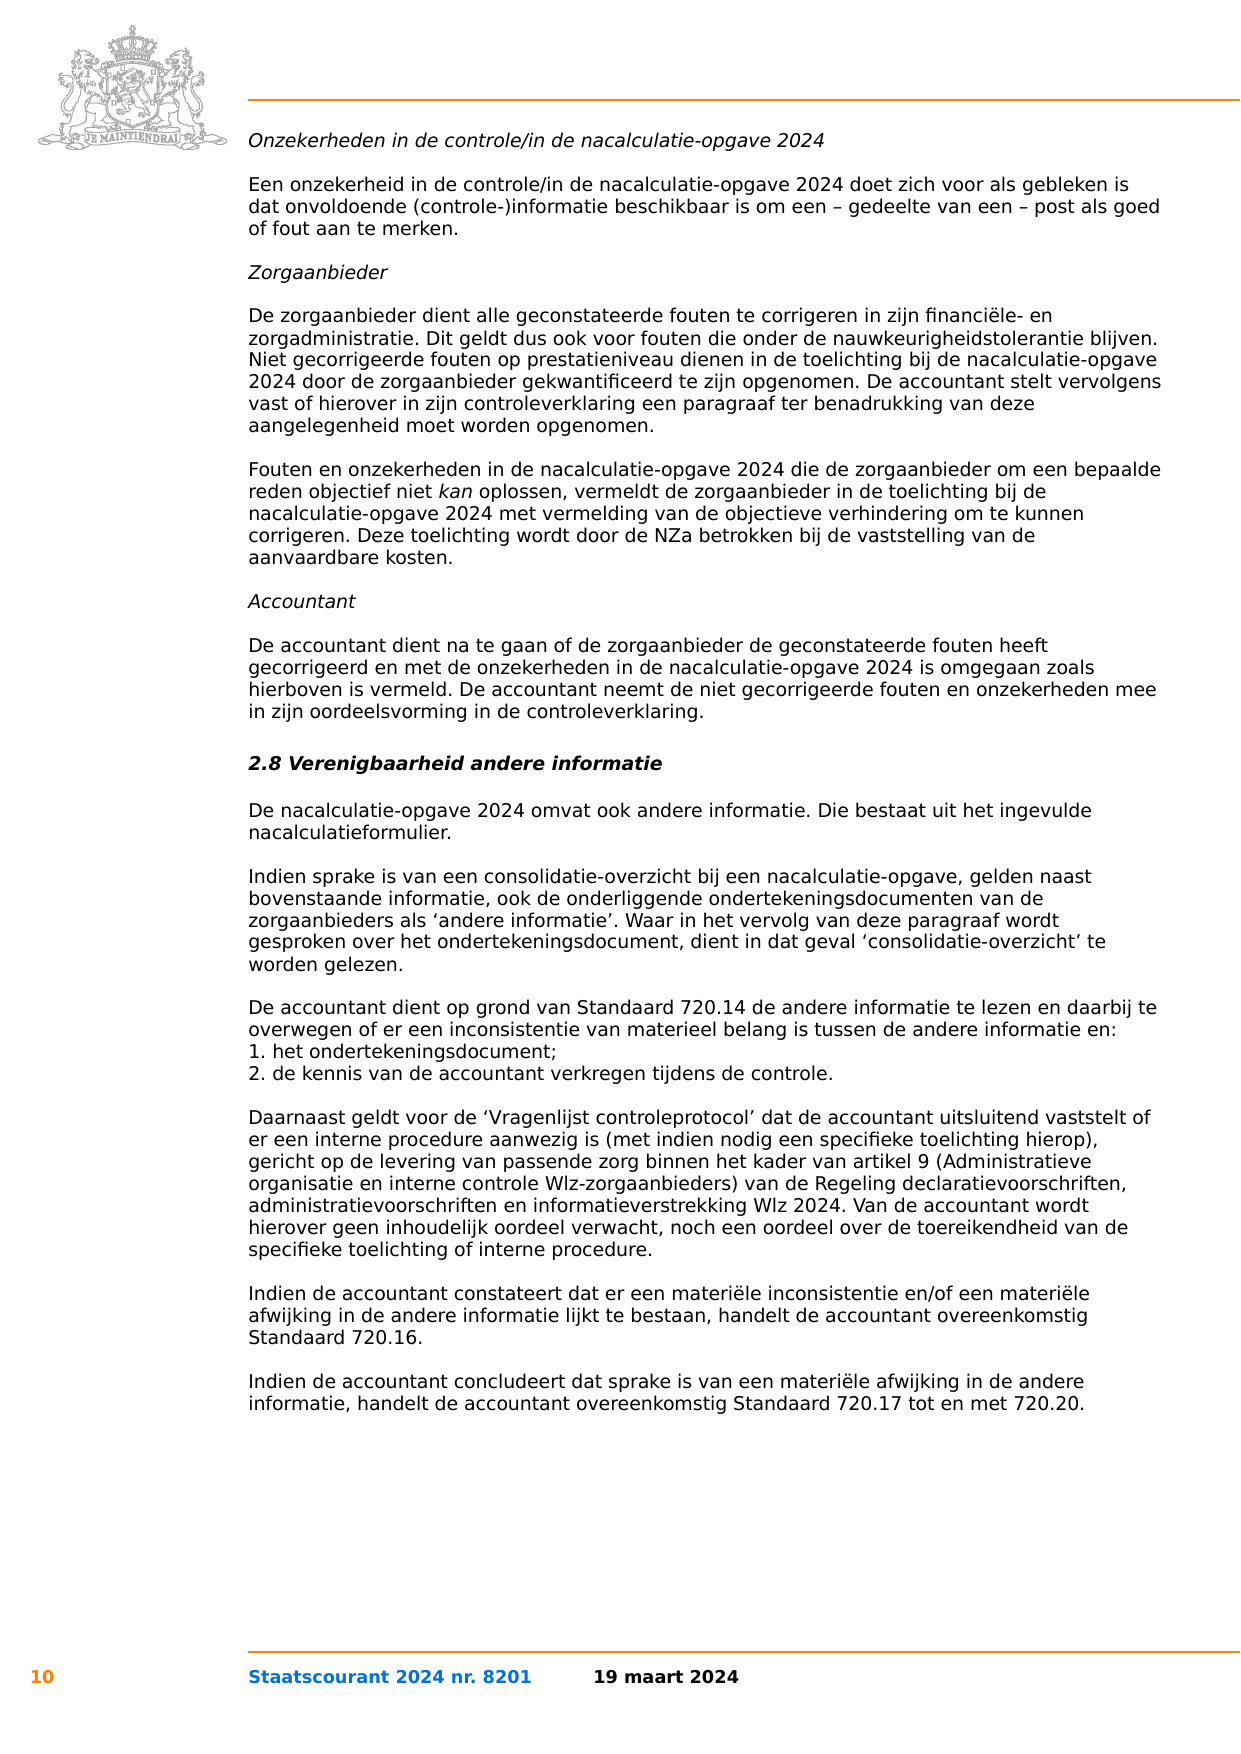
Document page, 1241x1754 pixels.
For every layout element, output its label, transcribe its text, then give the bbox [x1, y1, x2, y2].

text 1. het ondertekeningsdocument; [248, 1041, 1163, 1063]
text Een onzekerheid in de controle/in de nacalculatie-opgave 2024 doet zich voor als gebleken is dat onvoldoende (controle-)informatie beschikbaar is om een – gedeelte van een – post als goed of fout aan te merken. [248, 174, 1163, 240]
text Daarnaast geldt voor de ‘Vragenlijst controleprotocol’ dat de accountant uitsluitend vaststelt of er een interne procedure aanwezig is (met indien nodig een specifieke toelichting hierop), gericht op de levering van passende zorg binnen het kader van artikel 9 (Administratieve organisatie en interne controle Wlz-zorgaanbieders) van de Regeling declaratievoorschriften, administratievoorschriften en informatieverstrekking Wlz 2024. Van de accountant wordt hierover geen inhoudelijk oordeel verwacht, noch een oordeel over de toereikendheid van de specifieke toelichting of interne procedure. [248, 1107, 1163, 1261]
text De accountant dient op grond van Standaard 720.14 de andere informatie te lezen en daarbij te overwegen of er een inconsistentie van materieel belang is tussen de andere informatie en: [248, 997, 1163, 1041]
picture [38, 25, 227, 150]
subtitle Onzekerheden in de controle/in de nacalculatie-opgave 2024 [248, 130, 1163, 152]
subtitle Accountant [248, 591, 1163, 613]
text Indien de accountant constateert dat er een materiële inconsistentie en/of een materiële afwijking in de andere informatie lijkt te bestaan, handelt de accountant overeenkomstig Standaard 720.16. [248, 1283, 1163, 1349]
text Indien sprake is van een consolidatie-overzicht bij een nacalculatie-opgave, gelden naast bovenstaande informatie, ook de onderliggende ondertekeningsdocumenten van de zorgaanbieders als ‘andere informatie’. Waar in het vervolg van deze paragraaf wordt gesproken over het ondertekeningsdocument, dient in dat geval ‘consolidatie-overzicht’ te worden gelezen. [248, 866, 1163, 975]
text 2. de kennis van de accountant verkregen tijdens de controle. [248, 1063, 1163, 1085]
text De accountant dient na te gaan of de zorgaanbieder de geconstateerde fouten heeft gecorrigeerd en met de onzekerheden in de nacalculatie-opgave 2024 is omgegaan zoals hierboven is vermeld. De accountant neemt de niet gecorrigeerde fouten en onzekerheden mee in zijn oordeelsvorming in de controleverklaring. [248, 635, 1163, 723]
subtitle 2.8 Verenigbaarheid andere informatie [248, 753, 1163, 775]
subtitle Zorgaanbieder [248, 262, 1163, 283]
text Indien de accountant concludeert dat sprake is van een materiële afwijking in de andere informatie, handelt de accountant overeenkomstig Standaard 720.17 tot en met 720.20. [248, 1371, 1163, 1414]
text De nacalculatie-opgave 2024 omvat ook andere informatie. Die bestaat uit het ingevulde nacalculatieformulier. [248, 800, 1163, 844]
text Fouten en onzekerheden in de nacalculatie-opgave 2024 die de zorgaanbieder om een bepaalde reden objectief niet kan oplossen, vermeldt de zorgaanbieder in de toelichting bij de nacalculatie-opgave 2024 met vermelding van de objectieve verhindering om te kunnen corrigeren. Deze toelichting wordt door de NZa betrokken bij de vaststelling van de aanvaardbare kosten. [248, 459, 1163, 569]
text De zorgaanbieder dient alle geconstateerde fouten te corrigeren in zijn financiële- en zorgadministratie. Dit geldt dus ook voor fouten die onder de nauwkeurigheidstolerantie blijven. Niet gecorrigeerde fouten op prestatieniveau dienen in de toelichting bij de nacalculatie-opgave 2024 door de zorgaanbieder gekwantificeerd te zijn opgenomen. De accountant stelt vervolgens vast of hierover in zijn controleverklaring een paragraaf ter benadrukking van deze aangelegenheid moet worden opgenomen. [248, 305, 1163, 437]
